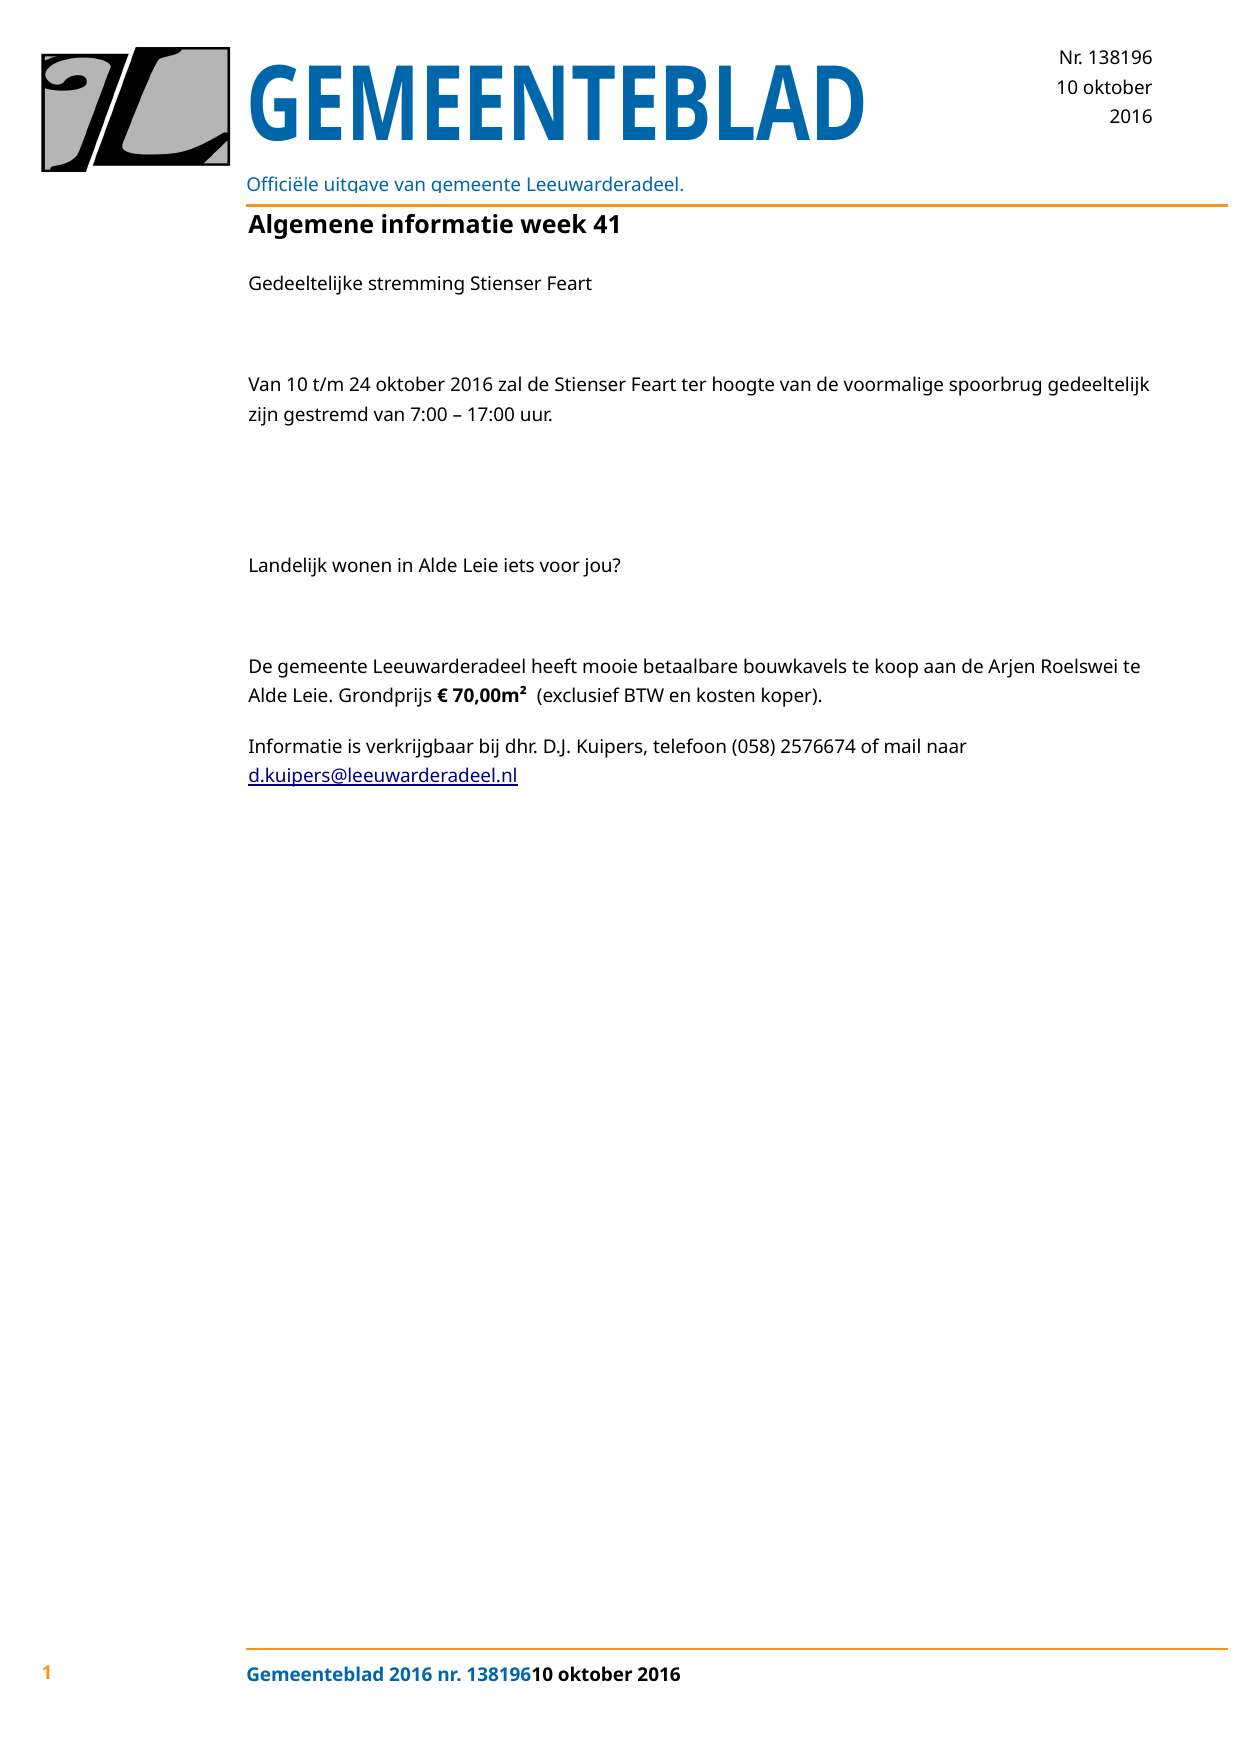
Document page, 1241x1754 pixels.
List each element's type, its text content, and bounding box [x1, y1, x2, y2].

text De gemeente Leeuwarderadeel heeft mooie betaalbare bouwkavels te koop aan de Arjen Roelswei te Alde Leie. Grondprijs € 70,00m² (exclusief BTW en kosten koper). [248, 653, 1152, 708]
text Van 10 t/m 24 oktober 2016 zal de Stienser Feart ter hoogte van de voormalige spoorbrug gedeeltelijk zijn gestremd van 7:00 – 17:00 uur. [248, 371, 1152, 426]
picture [41, 47, 231, 172]
text Informatie is verkrijgbaar bij dhr. D.J. Kuipers, telefoon (058) 2576674 of mail naar d.kuipers@leeuwarderadeel.nl [248, 733, 1152, 788]
text Landelijk wonen in Alde Leie iets voor jou? [248, 552, 1152, 578]
text Algemene informatie week 41 [248, 207, 1152, 241]
text Gedeeltelijke stremming Stienser Feart [248, 270, 1152, 296]
